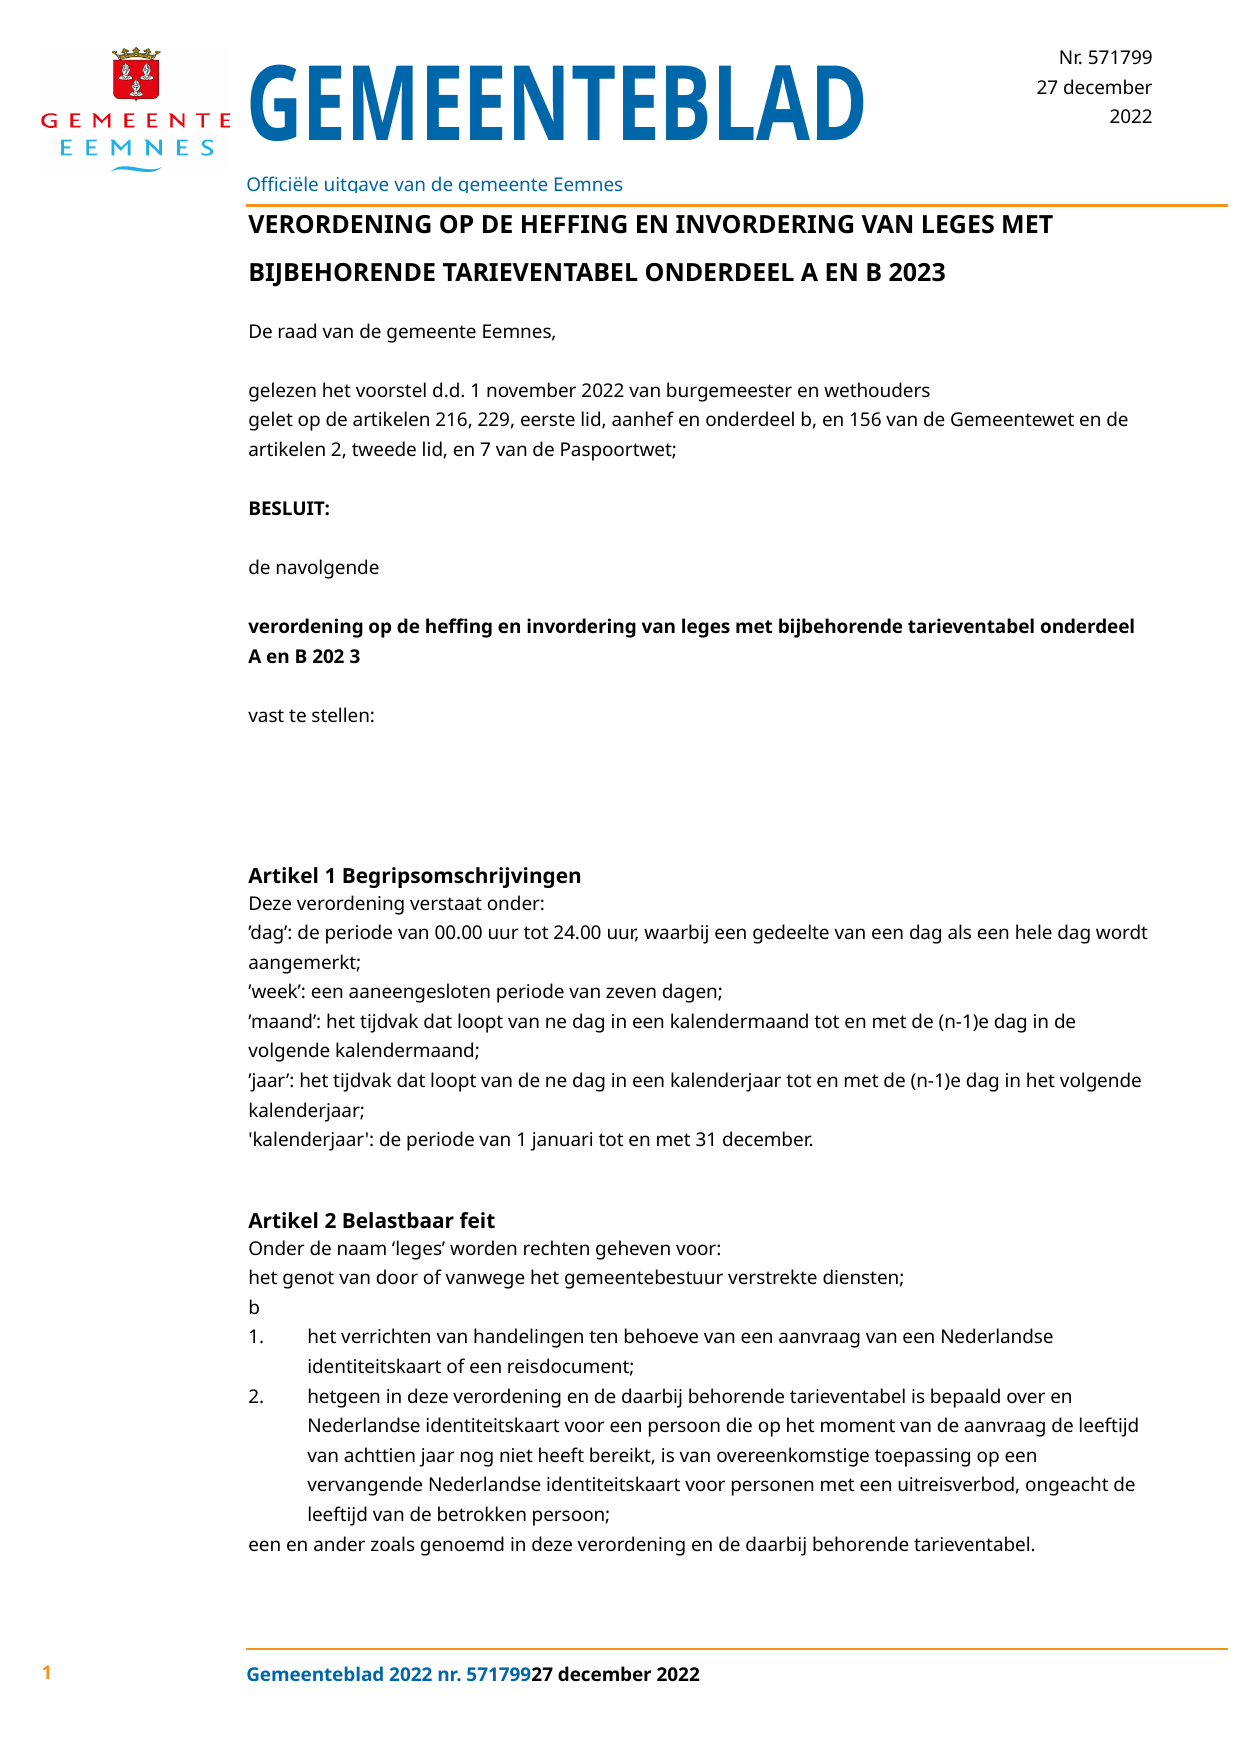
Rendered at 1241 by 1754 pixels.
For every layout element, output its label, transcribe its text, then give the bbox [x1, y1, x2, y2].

text b [248, 1294, 1152, 1320]
text de navolgende [248, 554, 1152, 580]
picture [41, 47, 231, 172]
text ’week’: een aaneengesloten periode van zeven dagen; [248, 978, 1152, 1004]
text ’maand’: het tijdvak dat loopt van ne dag in een kalendermaand tot en met de (n-1)e dag in de volgende kalendermaand; [248, 1008, 1152, 1063]
list het verrichten van handelingen ten behoeve van een aanvraag van een Nederlandse identiteitskaart of een reisdocument; [248, 1324, 1152, 1379]
text Artikel 2 Belastbaar feit [248, 1206, 1152, 1235]
list hetgeen in deze verordening en de daarbij behorende tarieventabel is bepaald over en Nederlandse identiteitskaart voor een persoon die op het moment van de aanvraag de leeftijd van achttien jaar nog niet heeft bereikt, is van overeenkomstige toepassing op een vervangende Nederlandse identiteitskaart voor personen met een uitreisverbod, ongeacht de leeftijd van de betrokken persoon; [248, 1383, 1152, 1527]
text gelezen het voorstel d.d. 1 november 2022 van burgemeester en wethouders [248, 377, 1152, 403]
text BESLUIT: [248, 495, 1152, 521]
text Artikel 1 Begripsomschrijvingen [248, 861, 1152, 890]
text VERORDENING OP DE HEFFING EN INVORDERING VAN LEGES MET BIJBEHORENDE TARIEVENTABEL ONDERDEEL A EN B 2023 [248, 207, 1152, 288]
text een en ander zoals genoemd in deze verordening en de daarbij behorende tarieventabel. [248, 1531, 1152, 1556]
text gelet op de artikelen 216, 229, eerste lid, aanhef en onderdeel b, en 156 van de Gemeentewet en de artikelen 2, tweede lid, en 7 van de Paspoortwet; [248, 407, 1152, 462]
text vast te stellen: [248, 702, 1152, 728]
text verordening op de heffing en invordering van leges met bijbehorende tarieventabel onderdeel A en B 202 3 [248, 614, 1152, 669]
text De raad van de gemeente Eemnes, [248, 318, 1152, 344]
text ’jaar’: het tijdvak dat loopt van de ne dag in een kalenderjaar tot en met de (n-1)e dag in het volgende kalenderjaar; [248, 1067, 1152, 1123]
text ’dag’: de periode van 00.00 uur tot 24.00 uur, waarbij een gedeelte van een dag als een hele dag wordt aangemerkt; [248, 919, 1152, 975]
text het genot van door of vanwege het gemeentebestuur verstrekte diensten; [248, 1264, 1152, 1290]
text Deze verordening verstaat onder: [248, 890, 1152, 916]
text 'kalenderjaar': de periode van 1 januari tot en met 31 december. [248, 1126, 1152, 1152]
text Onder de naam ‘leges’ worden rechten geheven voor: [248, 1235, 1152, 1261]
